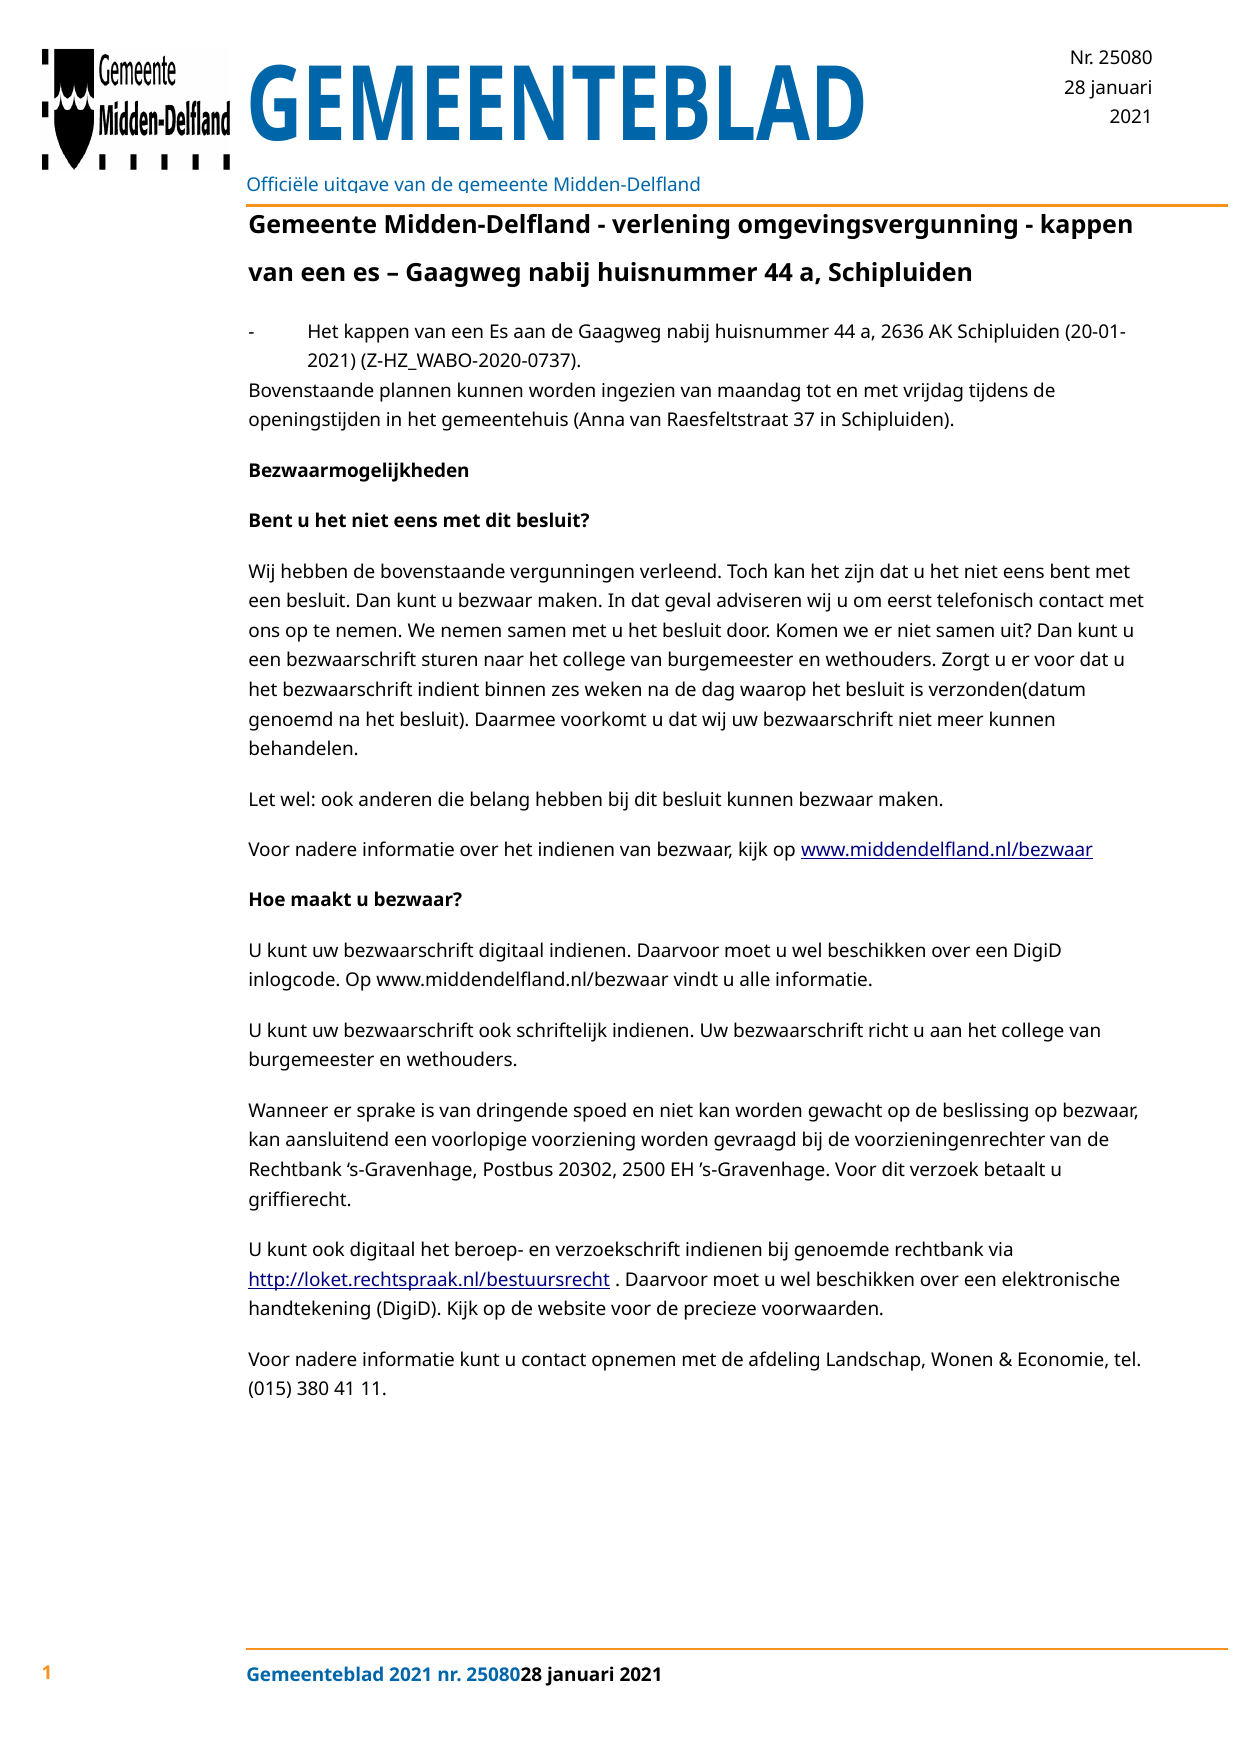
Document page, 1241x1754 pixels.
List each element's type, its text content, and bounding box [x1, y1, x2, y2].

text U kunt uw bezwaarschrift digitaal indienen. Daarvoor moet u wel beschikken over een DigiD inlogcode. Op www.middendelfland.nl/bezwaar vindt u alle informatie. [248, 937, 1152, 992]
list Het kappen van een Es aan de Gaagweg nabij huisnummer 44 a, 2636 AK Schipluiden (20-01-2021) (Z-HZ_WABO-2020-0737). [248, 318, 1152, 373]
text U kunt ook digitaal het beroep- en verzoekschrift indienen bij genoemde rechtbank via http://loket.rechtspraak.nl/bestuursrecht . Daarvoor moet u wel beschikken over een elektronische handtekening (DigiD). Kijk op de website voor de precieze voorwaarden. [248, 1236, 1152, 1321]
picture [41, 47, 231, 172]
text Wanneer er sprake is van dringende spoed en niet kan worden gewacht op de beslissing op bezwaar, kan aansluitend een voorlopige voorziening worden gevraagd bij de voorzieningenrechter van de Rechtbank ‘s-Gravenhage, Postbus 20302, 2500 EH ’s-Gravenhage. Voor dit verzoek betaalt u griffierecht. [248, 1097, 1152, 1212]
text Wij hebben de bovenstaande vergunningen verleend. Toch kan het zijn dat u het niet eens bent met een besluit. Dan kunt u bezwaar maken. In dat geval adviseren wij u om eerst telefonisch contact met ons op te nemen. We nemen samen met u het besluit door. Komen we er niet samen uit? Dan kunt u een bezwaarschrift sturen naar het college van burgemeester en wethouders. Zorgt u er voor dat u het bezwaarschrift indient binnen zes weken na de dag waarop het besluit is verzonden(datum genoemd na het besluit). Daarmee voorkomt u dat wij uw bezwaarschrift niet meer kunnen behandelen. [248, 558, 1152, 761]
text Gemeente Midden-Delfland - verlening omgevingsvergunning - kappen van een es – Gaagweg nabij huisnummer 44 a, Schipluiden [248, 207, 1152, 288]
text Voor nadere informatie over het indienen van bezwaar, kijk op www.middendelfland.nl/bezwaar [248, 836, 1152, 862]
text Voor nadere informatie kunt u contact opnemen met de afdeling Landschap, Wonen & Economie, tel. (015) 380 41 11. [248, 1346, 1152, 1401]
text Hoe maakt u bezwaar? [248, 887, 1152, 912]
text Bezwaarmogelijkheden [248, 457, 1152, 483]
text Bovenstaande plannen kunnen worden ingezien van maandag tot en met vrijdag tijdens de openingstijden in het gemeentehuis (Anna van Raesfeltstraat 37 in Schipluiden). [248, 377, 1152, 432]
text Let wel: ook anderen die belang hebben bij dit besluit kunnen bezwaar maken. [248, 786, 1152, 812]
text Bent u het niet eens met dit besluit? [248, 507, 1152, 533]
text U kunt uw bezwaarschrift ook schriftelijk indienen. Uw bezwaarschrift richt u aan het college van burgemeester en wethouders. [248, 1017, 1152, 1072]
